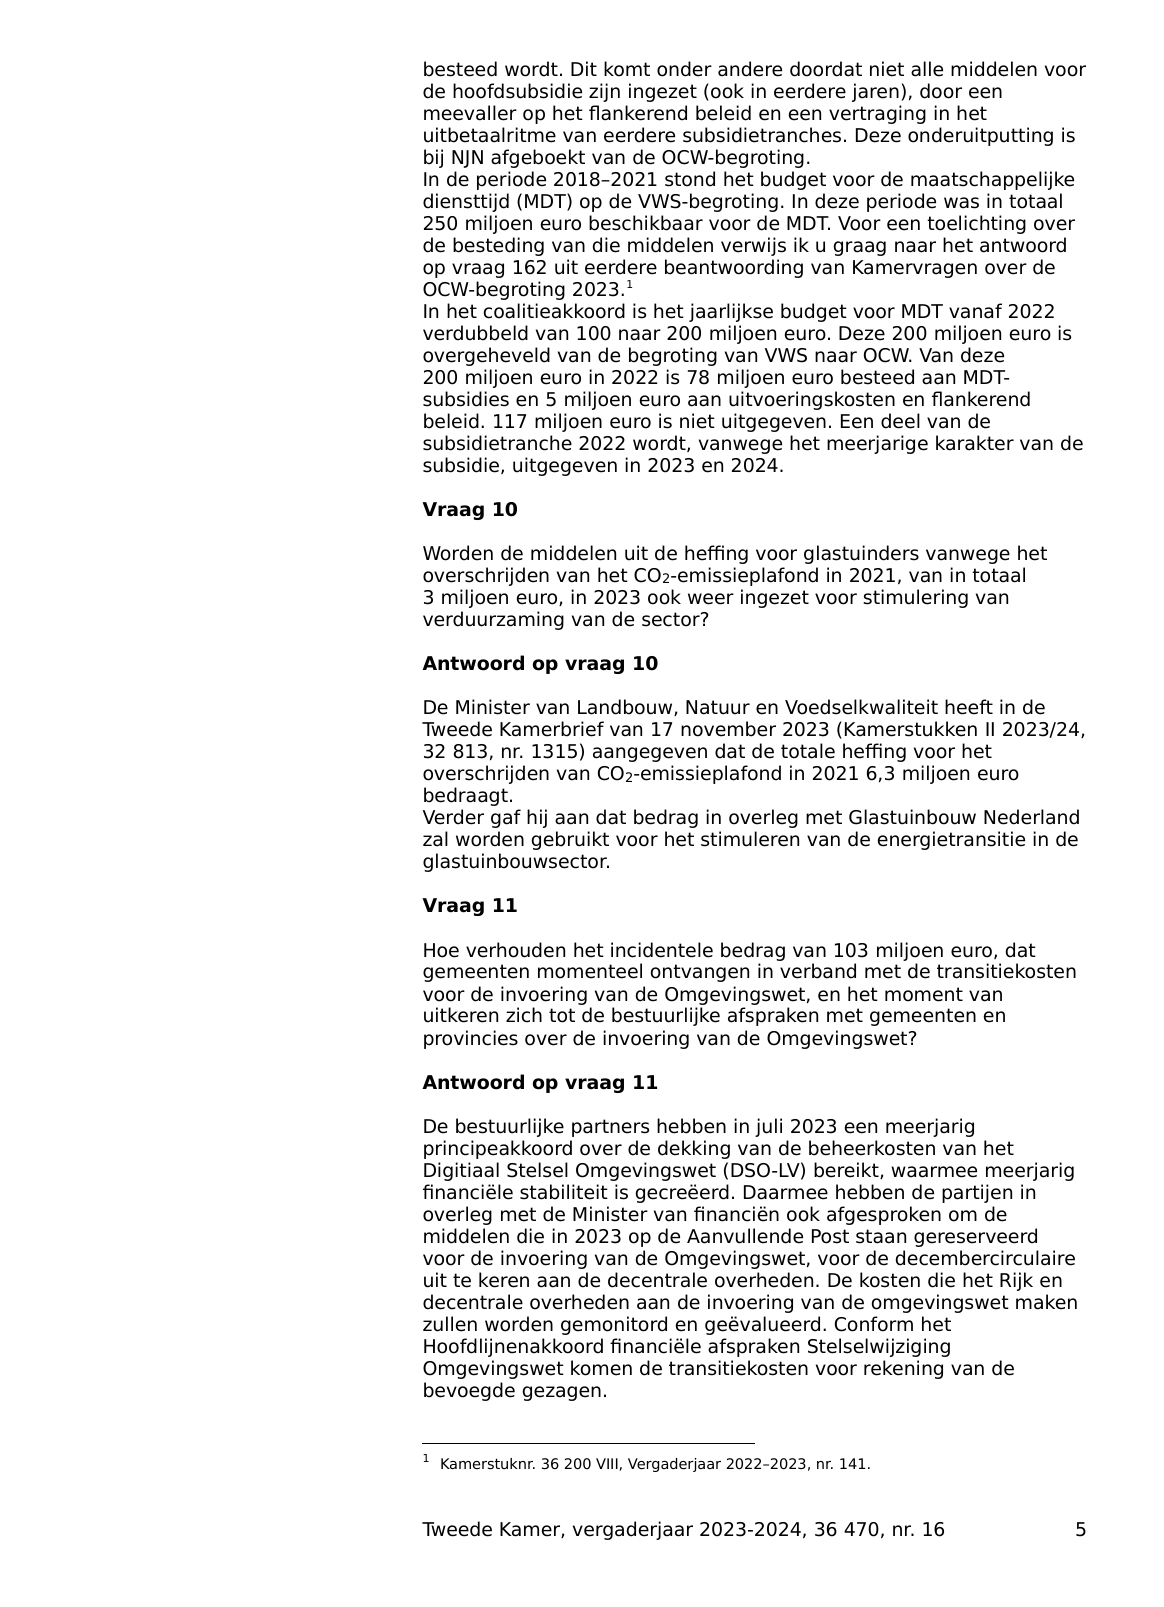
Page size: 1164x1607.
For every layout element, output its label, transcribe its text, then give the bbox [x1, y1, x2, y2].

text In de periode 2018–2021 stond het budget voor de maatschappelijke diensttijd (MDT) op de VWS-begroting. In deze periode was in totaal 250 miljoen euro beschikbaar voor de MDT. Voor een toelichting over de besteding van die middelen verwijs ik u graag naar het antwoord op vraag 162 uit eerdere beantwoording van Kamervragen over de OCW-begroting 2023. [422, 169, 1087, 301]
text De Minister van Landbouw, Natuur en Voedselkwaliteit heeft in de Tweede Kamerbrief van 17 november 2023 (Kamerstukken II 2023/24, 32 813, nr. 1315) aangegeven dat de totale heffing voor het overschrijden van CO2-emissieplafond in 2021 6,3 miljoen euro bedraagt. [422, 697, 1087, 807]
subtitle Vraag 11 [422, 895, 1087, 917]
text besteed wordt. Dit komt onder andere doordat niet alle middelen voor de hoofdsubsidie zijn ingezet (ook in eerdere jaren), door een meevaller op het flankerend beleid en een vertraging in het uitbetaalritme van eerdere subsidietranches. Deze onderuitputting is bij NJN afgeboekt van de OCW-begroting. [422, 59, 1087, 169]
subtitle Antwoord op vraag 10 [422, 653, 1087, 675]
subtitle Vraag 10 [422, 499, 1087, 521]
text Hoe verhouden het incidentele bedrag van 103 miljoen euro, dat gemeenten momenteel ontvangen in verband met de transitiekosten voor de invoering van de Omgevingswet, en het moment van uitkeren zich tot de bestuurlijke afspraken met gemeenten en provincies over de invoering van de Omgevingswet? [422, 939, 1087, 1049]
text De bestuurlijke partners hebben in juli 2023 een meerjarig principeakkoord over de dekking van de beheerkosten van het Digitiaal Stelsel Omgevingswet (DSO-LV) bereikt, waarmee meerjarig financiële stabiliteit is gecreëerd. Daarmee hebben de partijen in overleg met de Minister van financiën ook afgesproken om de middelen die in 2023 op de Aanvullende Post staan gereserveerd voor de invoering van de Omgevingswet, voor de decembercirculaire uit te keren aan de decentrale overheden. De kosten die het Rijk en decentrale overheden aan de invoering van de omgevingswet maken zullen worden gemonitord en geëvalueerd. Conform het Hoofdlijnenakkoord financiële afspraken Stelselwijziging Omgevingswet komen de transitiekosten voor rekening van de bevoegde gezagen. [422, 1116, 1087, 1401]
text Worden de middelen uit de heffing voor glastuinders vanwege het overschrijden van het CO2-emissieplafond in 2021, van in totaal 3 miljoen euro, in 2023 ook weer ingezet voor stimulering van verduurzaming van de sector? [422, 543, 1087, 631]
text Verder gaf hij aan dat bedrag in overleg met Glastuinbouw Nederland zal worden gebruikt voor het stimuleren van de energietransitie in de glastuinbouwsector. [422, 807, 1087, 873]
subtitle Antwoord op vraag 11 [422, 1072, 1087, 1093]
text Kamerstuknr. 36 200 VIII, Vergaderjaar 2022–2023, nr. 141. [422, 1452, 1087, 1474]
text In het coalitieakkoord is het jaarlijkse budget voor MDT vanaf 2022 verdubbeld van 100 naar 200 miljoen euro. Deze 200 miljoen euro is overgeheveld van de begroting van VWS naar OCW. Van deze 200 miljoen euro in 2022 is 78 miljoen euro besteed aan MDT-subsidies en 5 miljoen euro aan uitvoeringskosten en flankerend beleid. 117 miljoen euro is niet uitgegeven. Een deel van de subsidietranche 2022 wordt, vanwege het meerjarige karakter van de subsidie, uitgegeven in 2023 en 2024. [422, 301, 1087, 477]
